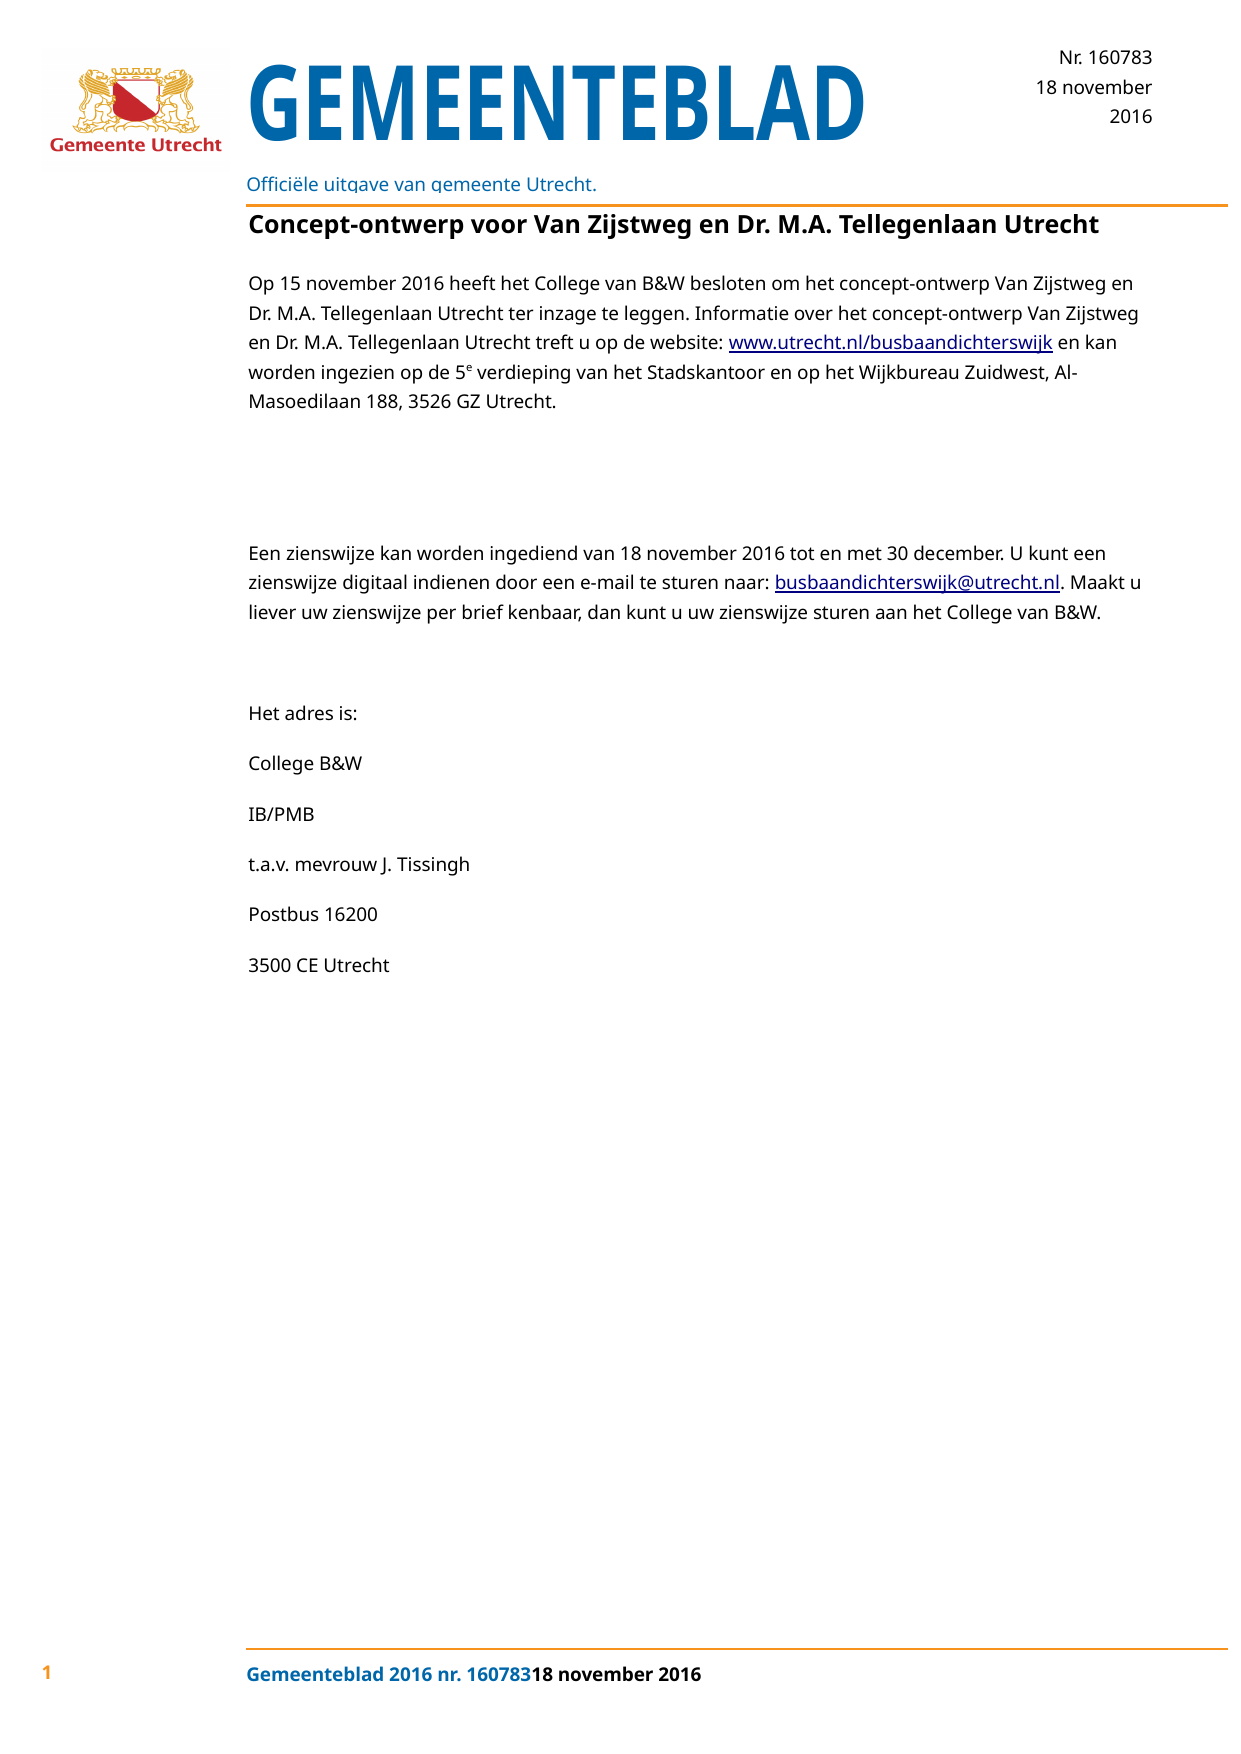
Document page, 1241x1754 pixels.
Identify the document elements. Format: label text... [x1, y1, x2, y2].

text 3500 CE Utrecht [248, 952, 1152, 978]
text Postbus 16200 [248, 902, 1152, 927]
picture [41, 47, 231, 172]
text Het adres is: [248, 700, 1152, 726]
text Op 15 november 2016 heeft het College van B&W besloten om het concept-ontwerp Van Zijstweg en Dr. M.A. Tellegenlaan Utrecht ter inzage te leggen. Informatie over het concept-ontwerp Van Zijstweg en Dr. M.A. Tellegenlaan Utrecht treft u op de website: www.utrecht.nl/busbaandichterswijk en kan worden ingezien op de 5e verdieping van het Stadskantoor en op het Wijkbureau Zuidwest, Al-Masoedilaan 188, 3526 GZ Utrecht. [248, 270, 1152, 414]
text IB/PMB [248, 801, 1152, 826]
text Een zienswijze kan worden ingediend van 18 november 2016 tot en met 30 december. U kunt een zienswijze digitaal indienen door een e-mail te sturen naar: busbaandichterswijk@utrecht.nl. Maakt u liever uw zienswijze per brief kenbaar, dan kunt u uw zienswijze sturen aan het College van B&W. [248, 540, 1152, 625]
text Concept-ontwerp voor Van Zijstweg en Dr. M.A. Tellegenlaan Utrecht [248, 207, 1152, 241]
text t.a.v. mevrouw J. Tissingh [248, 851, 1152, 877]
text College B&W [248, 750, 1152, 776]
